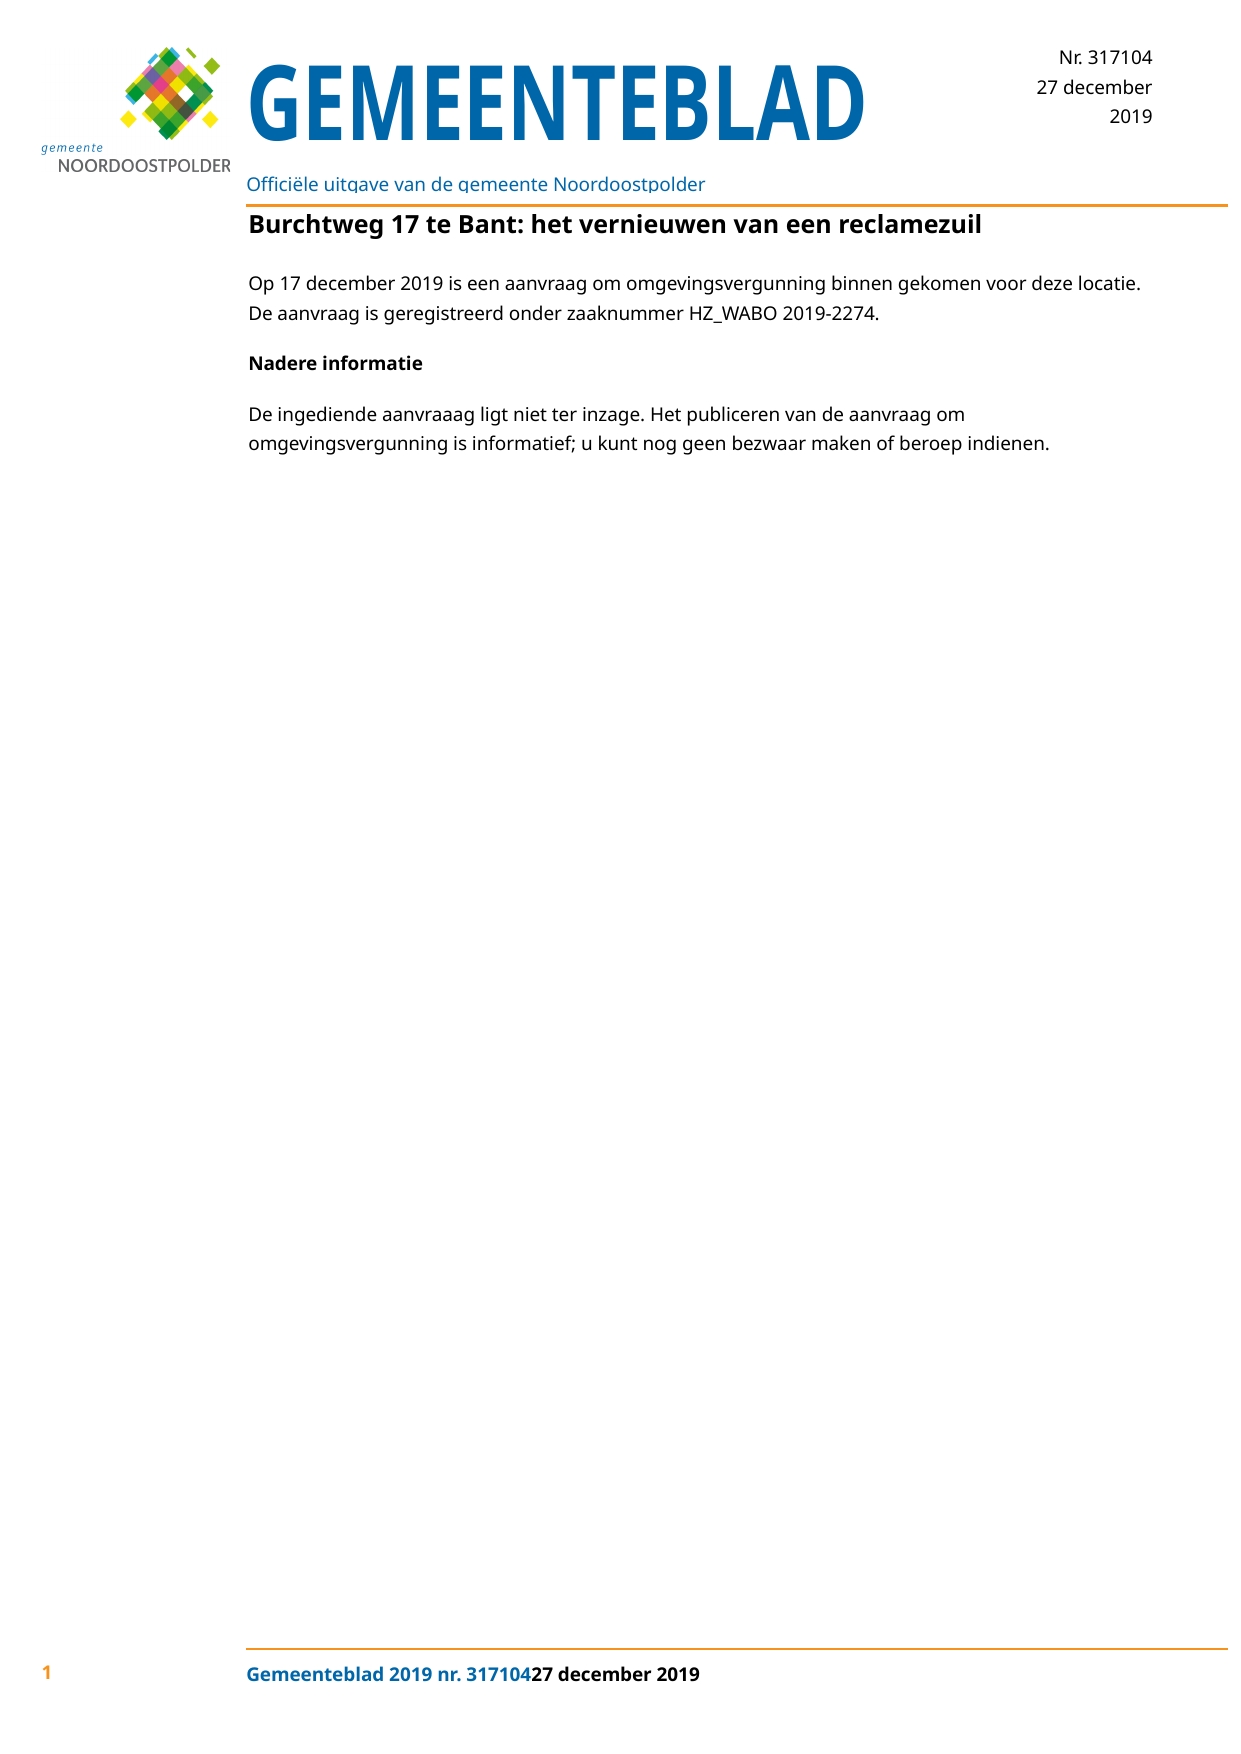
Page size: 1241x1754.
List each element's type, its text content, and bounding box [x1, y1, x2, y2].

text De ingediende aanvraaag ligt niet ter inzage. Het publiceren van de aanvraag om omgevingsvergunning is informatief; u kunt nog geen bezwaar maken of beroep indienen. [248, 401, 1152, 456]
text Burchtweg 17 te Bant: het vernieuwen van een reclamezuil [248, 207, 1152, 241]
picture [41, 47, 231, 172]
text Nadere informatie [248, 350, 1152, 376]
text Op 17 december 2019 is een aanvraag om omgevingsvergunning binnen gekomen voor deze locatie. De aanvraag is geregistreerd onder zaaknummer HZ_WABO 2019-2274. [248, 270, 1152, 326]
